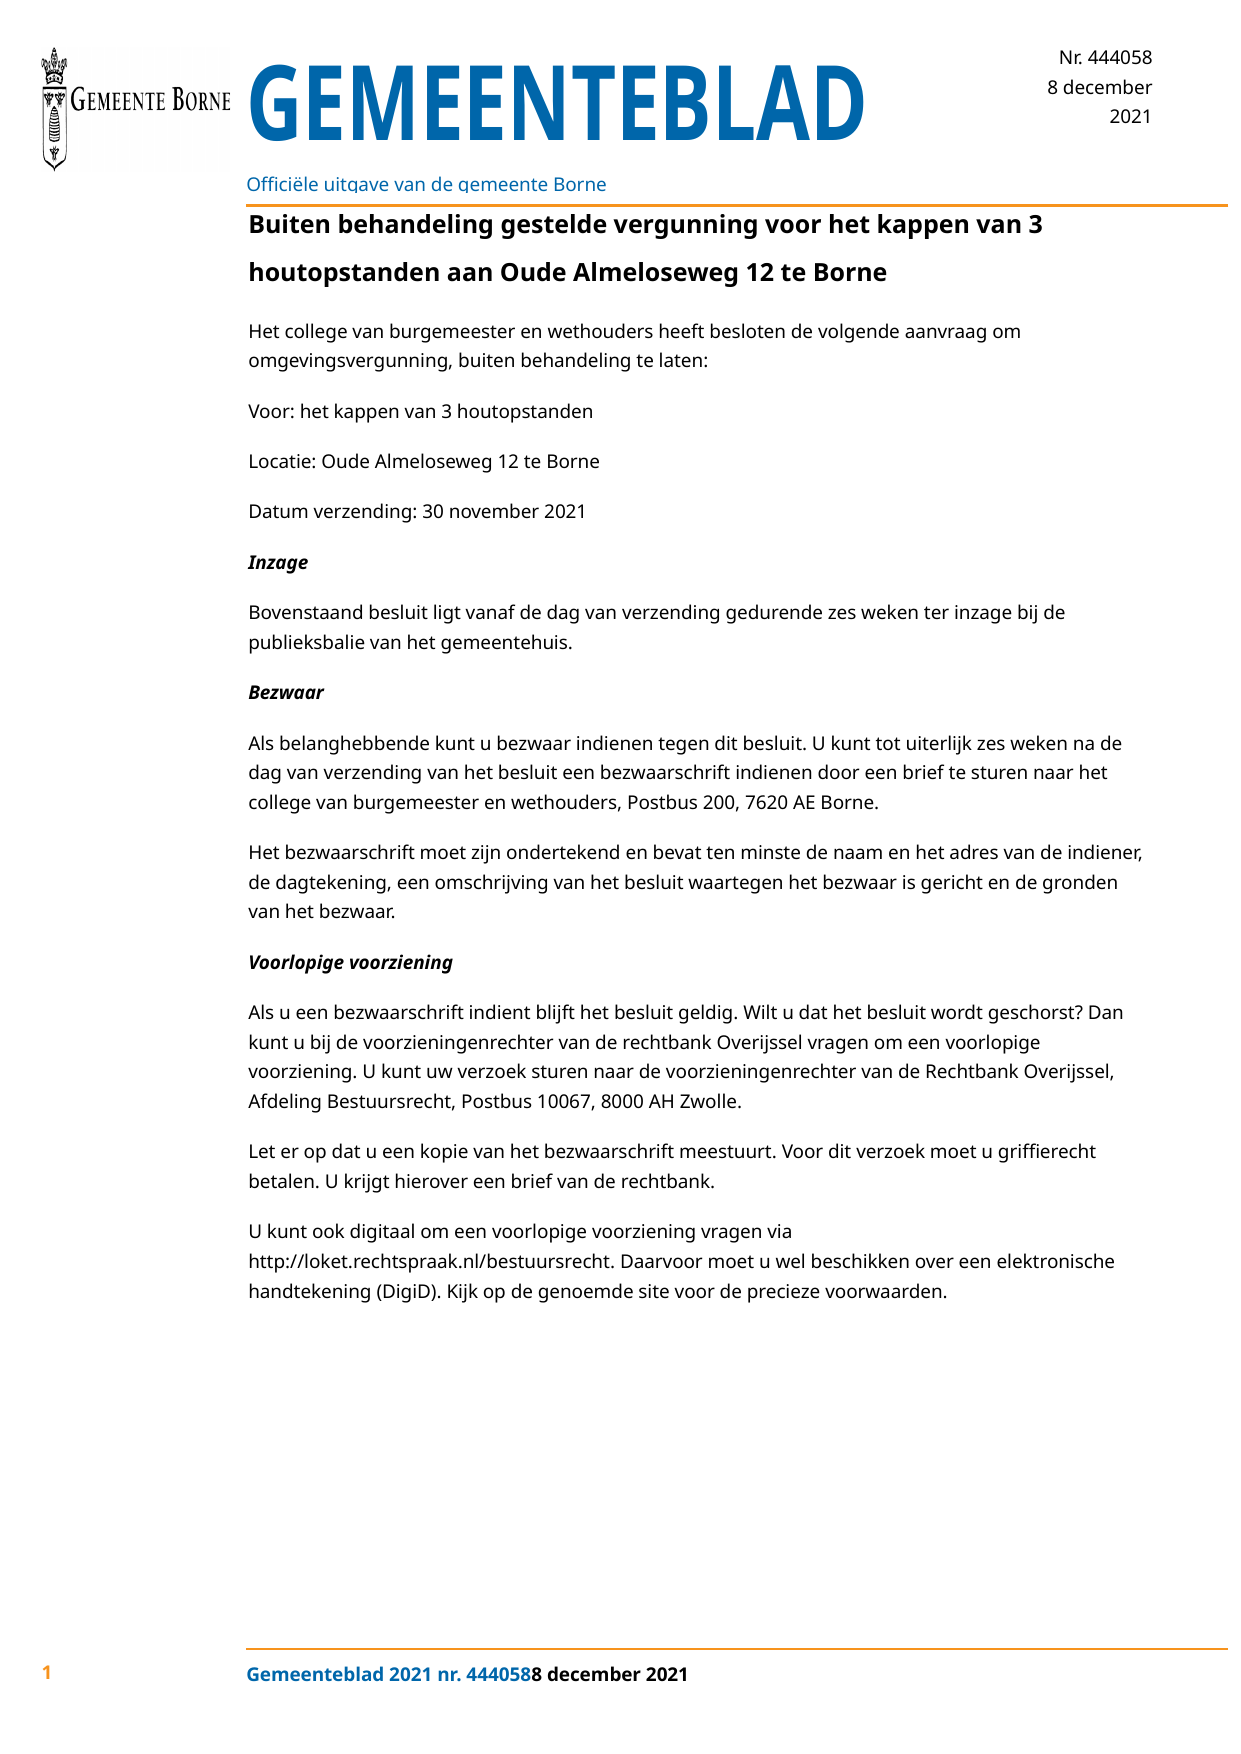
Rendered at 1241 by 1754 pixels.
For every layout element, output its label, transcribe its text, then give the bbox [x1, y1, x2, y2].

text Bezwaar [248, 679, 1152, 705]
text Buiten behandeling gestelde vergunning voor het kappen van 3 houtopstanden aan Oude Almeloseweg 12 te Borne [248, 207, 1152, 288]
text Het bezwaarschrift moet zijn ondertekend en bevat ten minste de naam en het adres van de indiener, de dagtekening, een omschrijving van het besluit waartegen het bezwaar is gericht en de gronden van het bezwaar. [248, 839, 1152, 924]
text Het college van burgemeester en wethouders heeft besloten de volgende aanvraag om omgevingsvergunning, buiten behandeling te laten: [248, 318, 1152, 373]
text Als belanghebbende kunt u bezwaar indienen tegen dit besluit. U kunt tot uiterlijk zes weken na de dag van verzending van het besluit een bezwaarschrift indienen door een brief te sturen naar het college van burgemeester en wethouders, Postbus 200, 7620 AE Borne. [248, 730, 1152, 815]
text Datum verzending: 30 november 2021 [248, 499, 1152, 524]
text Let er op dat u een kopie van het bezwaarschrift meestuurt. Voor dit verzoek moet u griffierecht betalen. U krijgt hierover een brief van de rechtbank. [248, 1139, 1152, 1194]
text Locatie: Oude Almeloseweg 12 te Borne [248, 448, 1152, 474]
picture [41, 47, 231, 172]
text Als u een bezwaarschrift indient blijft het besluit geldig. Wilt u dat het besluit wordt geschorst? Dan kunt u bij de voorzieningenrechter van de rechtbank Overijssel vragen om een voorlopige voorziening. U kunt uw verzoek sturen naar de voorzieningenrechter van de Rechtbank Overijssel, Afdeling Bestuursrecht, Postbus 10067, 8000 AH Zwolle. [248, 999, 1152, 1114]
text Voor: het kappen van 3 houtopstanden [248, 398, 1152, 424]
text U kunt ook digitaal om een voorlopige voorziening vragen via http://loket.rechtspraak.nl/bestuursrecht. Daarvoor moet u wel beschikken over een elektronische handtekening (DigiD). Kijk op de genoemde site voor de precieze voorwaarden. [248, 1219, 1152, 1304]
text Voorlopige voorziening [248, 949, 1152, 975]
text Bovenstaand besluit ligt vanaf de dag van verzending gedurende zes weken ter inzage bij de publieksbalie van het gemeentehuis. [248, 599, 1152, 655]
text Inzage [248, 549, 1152, 575]
